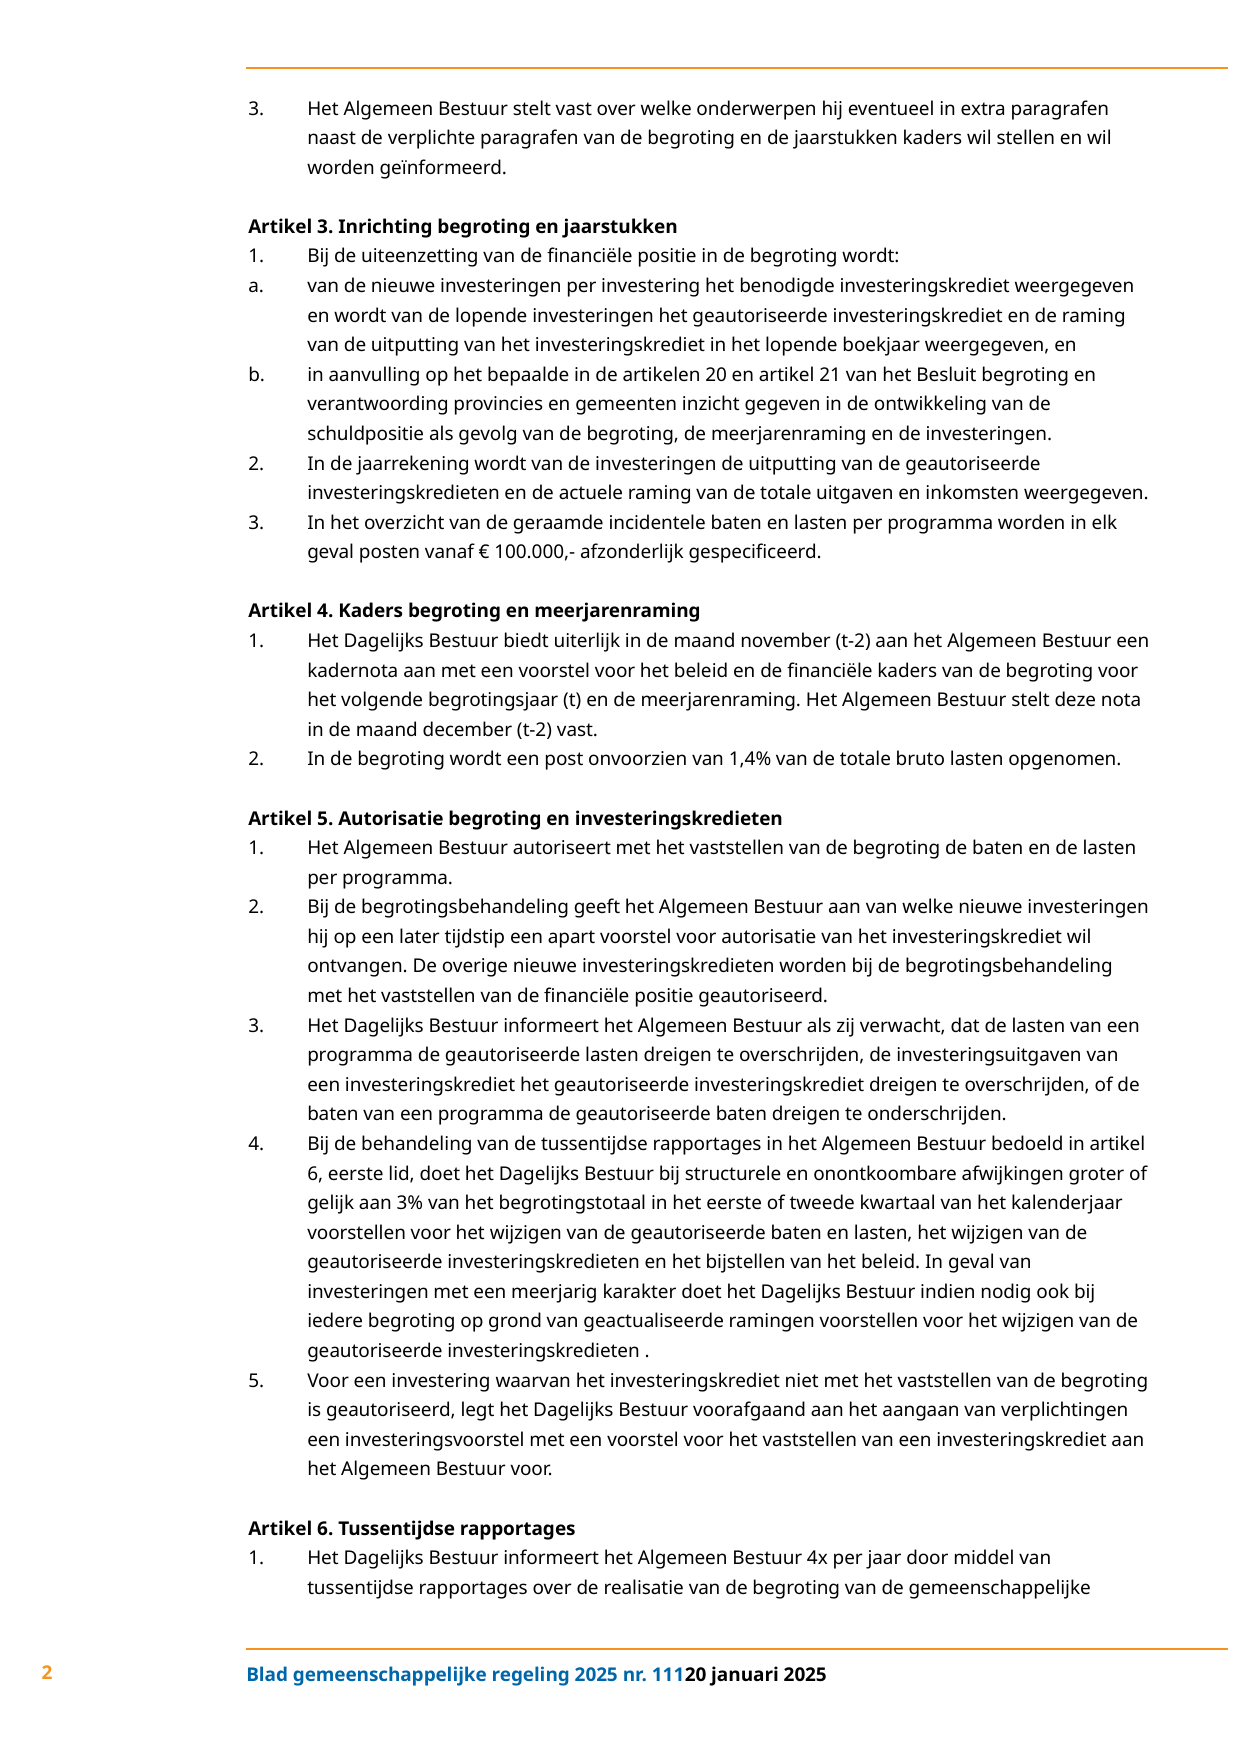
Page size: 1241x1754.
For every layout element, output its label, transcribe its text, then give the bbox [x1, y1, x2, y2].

list van de nieuwe investeringen per investering het benodigde investeringskrediet weergegeven en wordt van de lopende investeringen het geautoriseerde investeringskrediet en de raming van de uitputting van het investeringskrediet in het lopende boekjaar weergegeven, en [248, 272, 1152, 357]
list Het Algemeen Bestuur autoriseert met het vaststellen van de begroting de baten en de lasten per programma. [248, 834, 1152, 890]
list In het overzicht van de geraamde incidentele baten en lasten per programma worden in elk geval posten vanaf € 100.000,- afzonderlijk gespecificeerd. [248, 509, 1152, 564]
text Artikel 5. Autorisatie begroting en investeringskredieten [248, 805, 1152, 831]
list In de begroting wordt een post onvoorzien van 1,4% van de totale bruto lasten opgenomen. [248, 746, 1152, 771]
picture [41, 47, 231, 172]
list Het Algemeen Bestuur stelt vast over welke onderwerpen hij eventueel in extra paragrafen naast de verplichte paragrafen van de begroting en de jaarstukken kaders wil stellen en wil worden geïnformeerd. [248, 95, 1152, 180]
list Het Dagelijks Bestuur informeert het Algemeen Bestuur als zij verwacht, dat de lasten van een programma de geautoriseerde lasten dreigen te overschrijden, de investeringsuitgaven van een investeringskrediet het geautoriseerde investeringskrediet dreigen te overschrijden, of de baten van een programma de geautoriseerde baten dreigen te onderschrijden. [248, 1012, 1152, 1126]
list In de jaarrekening wordt van de investeringen de uitputting van de geautoriseerde investeringskredieten en de actuele raming van de totale uitgaven en inkomsten weergegeven. [248, 450, 1152, 505]
list Bij de behandeling van de tussentijdse rapportages in het Algemeen Bestuur bedoeld in artikel 6, eerste lid, doet het Dagelijks Bestuur bij structurele en onontkoombare afwijkingen groter of gelijk aan 3% van het begrotingstotaal in het eerste of tweede kwartaal van het kalenderjaar voorstellen voor het wijzigen van de geautoriseerde baten en lasten, het wijzigen van de geautoriseerde investeringskredieten en het bijstellen van het beleid. In geval van investeringen met een meerjarig karakter doet het Dagelijks Bestuur indien nodig ook bij iedere begroting op grond van geactualiseerde ramingen voorstellen voor het wijzigen van de geautoriseerde investeringskredieten . [248, 1130, 1152, 1363]
text Artikel 6. Tussentijdse rapportages [248, 1515, 1152, 1541]
list Voor een investering waarvan het investeringskrediet niet met het vaststellen van de begroting is geautoriseerd, legt het Dagelijks Bestuur voorafgaand aan het aangaan van verplichtingen een investeringsvoorstel met een voorstel voor het vaststellen van een investeringskrediet aan het Algemeen Bestuur voor. [248, 1367, 1152, 1481]
list Bij de begrotingsbehandeling geeft het Algemeen Bestuur aan van welke nieuwe investeringen hij op een later tijdstip een apart voorstel voor autorisatie van het investeringskrediet wil ontvangen. De overige nieuwe investeringskredieten worden bij de begrotingsbehandeling met het vaststellen van de financiële positie geautoriseerd. [248, 893, 1152, 1008]
list in aanvulling op het bepaalde in de artikelen 20 en artikel 21 van het Besluit begroting en verantwoording provincies en gemeenten inzicht gegeven in de ontwikkeling van de schuldpositie als gevolg van de begroting, de meerjarenraming en de investeringen. [248, 361, 1152, 446]
list Bij de uiteenzetting van de financiële positie in de begroting wordt: [248, 243, 1152, 268]
list Het Dagelijks Bestuur biedt uiterlijk in de maand november (t-2) aan het Algemeen Bestuur een kadernota aan met een voorstel voor het beleid en de financiële kaders van de begroting voor het volgende begrotingsjaar (t) en de meerjarenraming. Het Algemeen Bestuur stelt deze nota in de maand december (t-2) vast. [248, 627, 1152, 742]
text Artikel 4. Kaders begroting en meerjarenraming [248, 598, 1152, 623]
text Artikel 3. Inrichting begroting en jaarstukken [248, 213, 1152, 239]
list Het Dagelijks Bestuur informeert het Algemeen Bestuur 4x per jaar door middel van tussentijdse rapportages over de realisatie van de begroting van de gemeenschappelijke [248, 1544, 1152, 1600]
